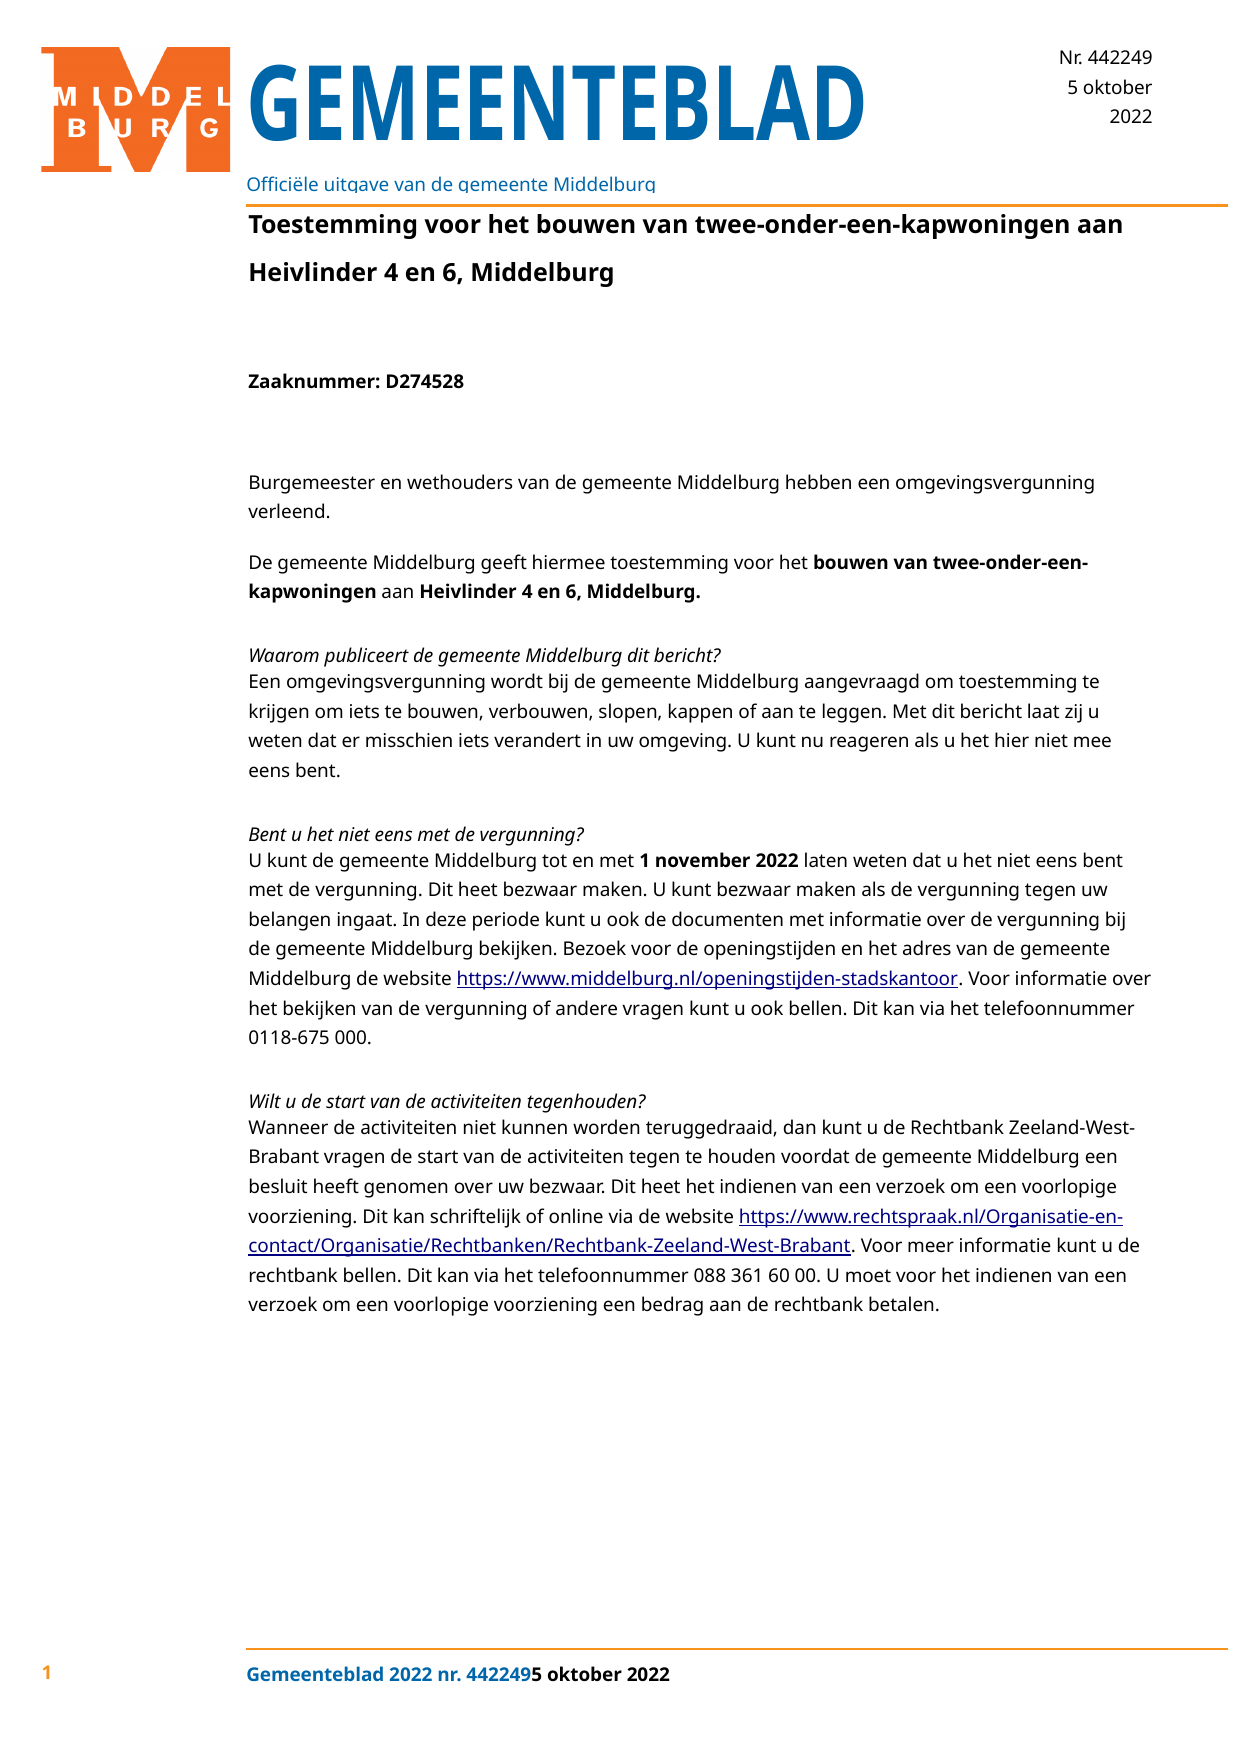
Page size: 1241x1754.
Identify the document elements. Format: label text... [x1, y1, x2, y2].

text Toestemming voor het bouwen van twee-onder-een-kapwoningen aan Heivlinder 4 en 6, Middelburg [248, 207, 1152, 288]
text Burgemeester en wethouders van de gemeente Middelburg hebben een omgevingsvergunning verleend. [248, 469, 1152, 524]
text U kunt de gemeente Middelburg tot en met 1 november 2022 laten weten dat u het niet eens bent met de vergunning. Dit heet bezwaar maken. U kunt bezwaar maken als de vergunning tegen uw belangen ingaat. In deze periode kunt u ook de documenten met informatie over de vergunning bij de gemeente Middelburg bekijken. Bezoek voor de openingstijden en het adres van de gemeente Middelburg de website https://www.middelburg.nl/openingstijden-stadskantoor. Voor informatie over het bekijken van de vergunning of andere vragen kunt u ook bellen. Dit kan via het telefoonnummer 0118-675 000. [248, 847, 1152, 1050]
text Bent u het niet eens met de vergunning? [248, 821, 1152, 847]
text Zaaknummer: D274528 [248, 368, 1152, 394]
text Een omgevingsvergunning wordt bij de gemeente Middelburg aangevraagd om toestemming te krijgen om iets te bouwen, verbouwen, slopen, kappen of aan te leggen. Met dit bericht laat zij u weten dat er misschien iets verandert in uw omgeving. U kunt nu reageren als u het hier niet mee eens bent. [248, 668, 1152, 783]
text De gemeente Middelburg geeft hiermee toestemming voor het bouwen van twee-onder-een-kapwoningen aan Heivlinder 4 en 6, Middelburg. [248, 549, 1152, 604]
text Wanneer de activiteiten niet kunnen worden teruggedraaid, dan kunt u de Rechtbank Zeeland-West-Brabant vragen de start van de activiteiten tegen te houden voordat de gemeente Middelburg een besluit heeft genomen over uw bezwaar. Dit heet het indienen van een verzoek om een voorlopige voorziening. Dit kan schriftelijk of online via de website https://www.rechtspraak.nl/Organisatie-en-contact/Organisatie/Rechtbanken/Rechtbank-Zeeland-West-Brabant. Voor meer informatie kunt u de rechtbank bellen. Dit kan via het telefoonnummer 088 361 60 00. U moet voor het indienen van een verzoek om een voorlopige voorziening een bedrag aan de rechtbank betalen. [248, 1114, 1152, 1317]
picture [41, 47, 231, 172]
text Wilt u de start van de activiteiten tegenhouden? [248, 1088, 1152, 1114]
text Waarom publiceert de gemeente Middelburg dit bericht? [248, 643, 1152, 668]
